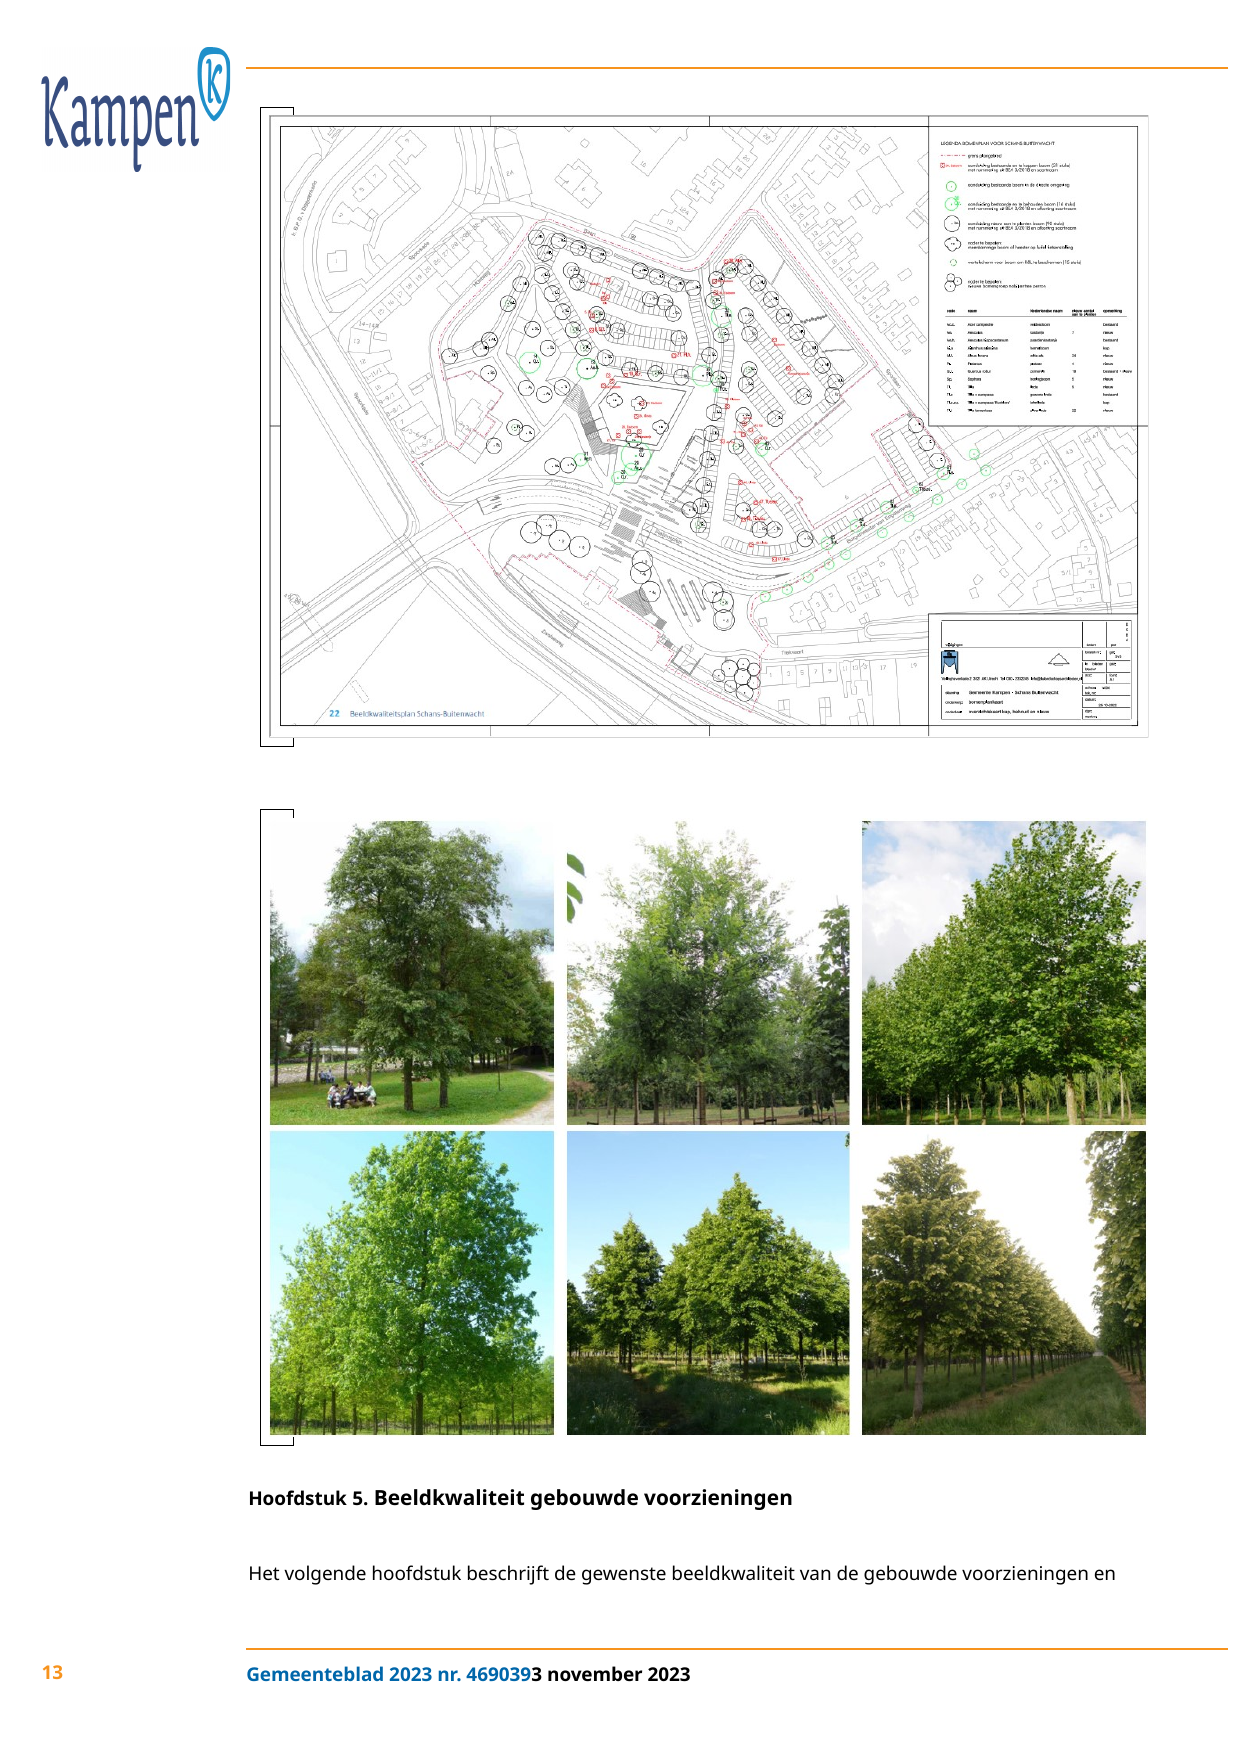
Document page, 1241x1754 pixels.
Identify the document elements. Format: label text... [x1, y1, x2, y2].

picture [268, 818, 1149, 1437]
picture [268, 115, 1149, 738]
text Het volgende hoofdstuk beschrijft de gewenste beeldkwaliteit van de gebouwde voorzieningen en [248, 1561, 1152, 1586]
picture [41, 47, 231, 172]
text Hoofdstuk 5. Beeldkwaliteit gebouwde voorzieningen [248, 1483, 1152, 1511]
